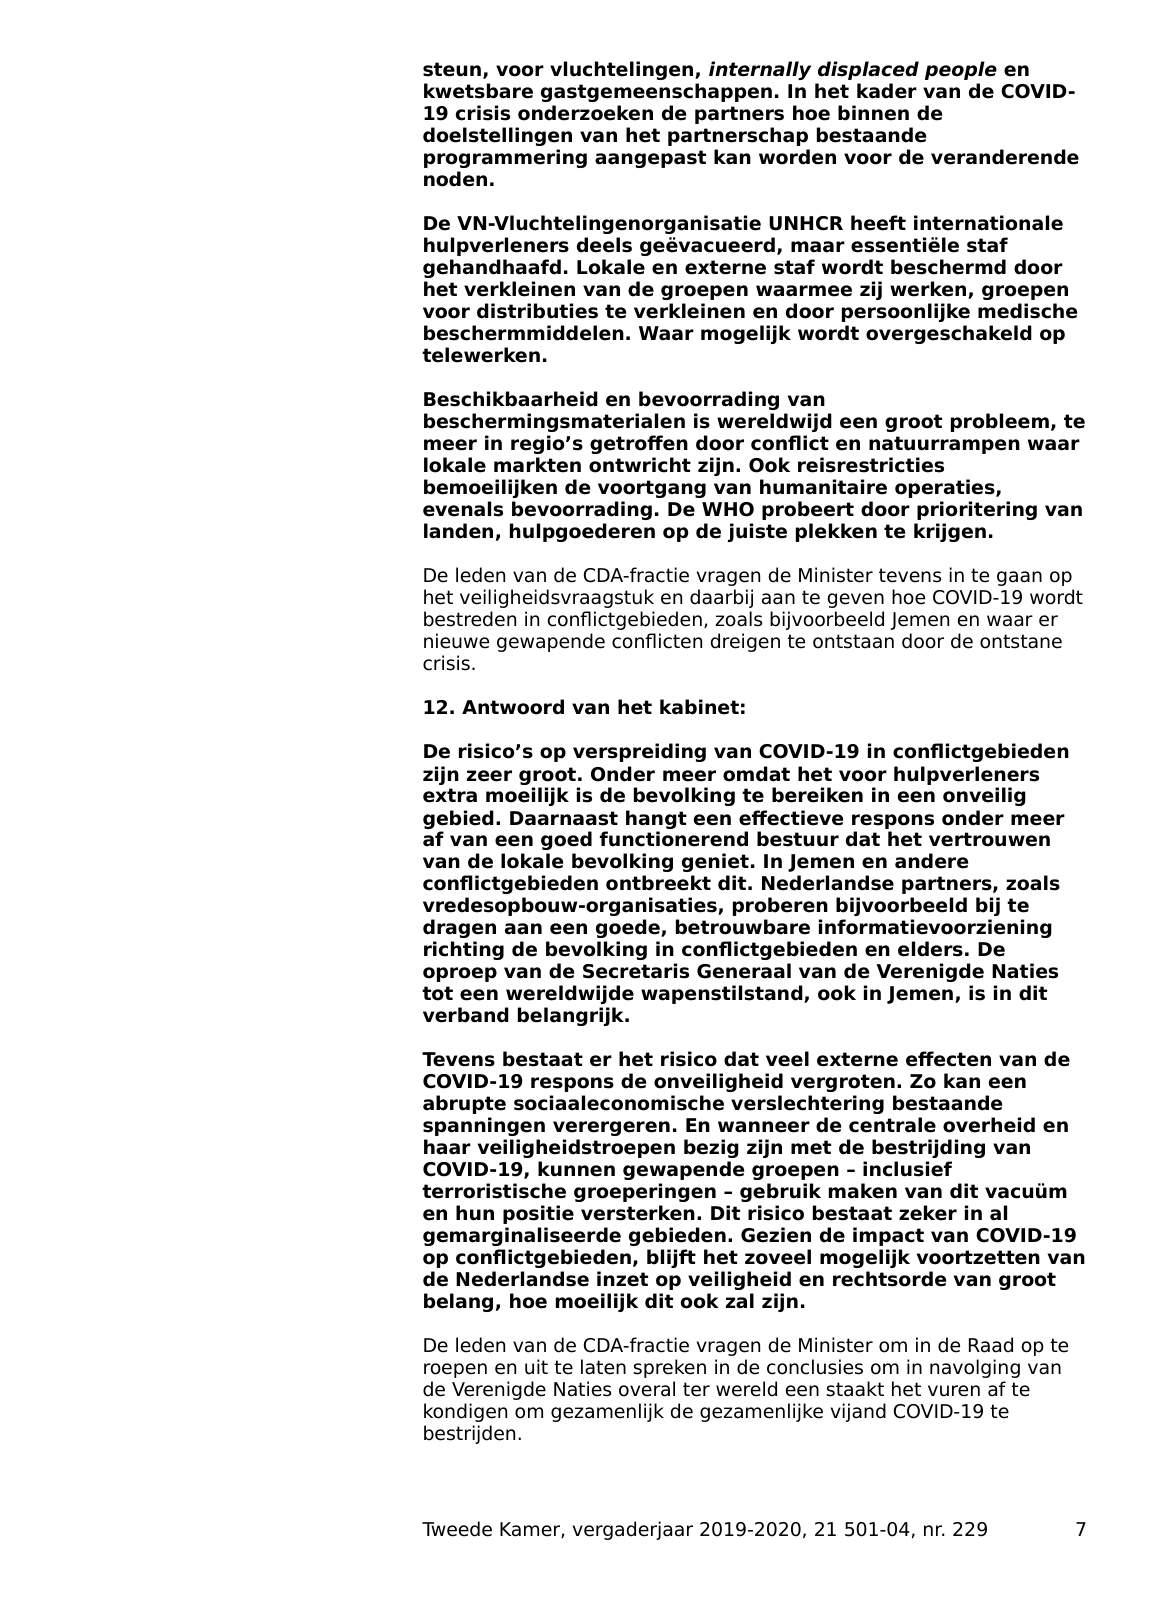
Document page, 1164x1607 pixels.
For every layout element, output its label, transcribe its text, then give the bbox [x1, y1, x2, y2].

text Beschikbaarheid en bevoorrading van beschermingsmaterialen is wereldwijd een groot probleem, te meer in regio’s getroffen door conflict en natuurrampen waar lokale markten ontwricht zijn. Ook reisrestricties bemoeilijken de voortgang van humanitaire operaties, evenals bevoorrading. De WHO probeert door prioritering van landen, hulpgoederen op de juiste plekken te krijgen. [422, 389, 1087, 543]
text De leden van de CDA-fractie vragen de Minister tevens in te gaan op het veiligheidsvraagstuk en daarbij aan te geven hoe COVID-19 wordt bestreden in conflictgebieden, zoals bijvoorbeeld Jemen en waar er nieuwe gewapende conflicten dreigen te ontstaan door de ontstane crisis. [422, 565, 1087, 675]
text De VN-Vluchtelingenorganisatie UNHCR heeft internationale hulpverleners deels geëvacueerd, maar essentiële staf gehandhaafd. Lokale en externe staf wordt beschermd door het verkleinen van de groepen waarmee zij werken, groepen voor distributies te verkleinen en door persoonlijke medische beschermmiddelen. Waar mogelijk wordt overgeschakeld op telewerken. [422, 213, 1087, 367]
text 12. Antwoord van het kabinet: [422, 697, 1087, 719]
text steun, voor vluchtelingen, internally displaced people en kwetsbare gastgemeenschappen. In het kader van de COVID-19 crisis onderzoeken de partners hoe binnen de doelstellingen van het partnerschap bestaande programmering aangepast kan worden voor de veranderende noden. [422, 59, 1087, 191]
text De risico’s op verspreiding van COVID-19 in conflictgebieden zijn zeer groot. Onder meer omdat het voor hulpverleners extra moeilijk is de bevolking te bereiken in een onveilig gebied. Daarnaast hangt een effectieve respons onder meer af van een goed functionerend bestuur dat het vertrouwen van de lokale bevolking geniet. In Jemen en andere conflictgebieden ontbreekt dit. Nederlandse partners, zoals vredesopbouw-organisaties, proberen bijvoorbeeld bij te dragen aan een goede, betrouwbare informatievoorziening richting de bevolking in conflictgebieden en elders. De oproep van de Secretaris Generaal van de Verenigde Naties tot een wereldwijde wapenstilstand, ook in Jemen, is in dit verband belangrijk. [422, 741, 1087, 1027]
text De leden van de CDA-fractie vragen de Minister om in de Raad op te roepen en uit te laten spreken in de conclusies om in navolging van de Verenigde Naties overal ter wereld een staakt het vuren af te kondigen om gezamenlijk de gezamenlijke vijand COVID-19 te bestrijden. [422, 1335, 1087, 1445]
text Tevens bestaat er het risico dat veel externe effecten van de COVID-19 respons de onveiligheid vergroten. Zo kan een abrupte sociaaleconomische verslechtering bestaande spanningen verergeren. En wanneer de centrale overheid en haar veiligheidstroepen bezig zijn met de bestrijding van COVID-19, kunnen gewapende groepen – inclusief terroristische groeperingen – gebruik maken van dit vacuüm en hun positie versterken. Dit risico bestaat zeker in al gemarginaliseerde gebieden. Gezien de impact van COVID-19 op conflictgebieden, blijft het zoveel mogelijk voortzetten van de Nederlandse inzet op veiligheid en rechtsorde van groot belang, hoe moeilijk dit ook zal zijn. [422, 1049, 1087, 1313]
